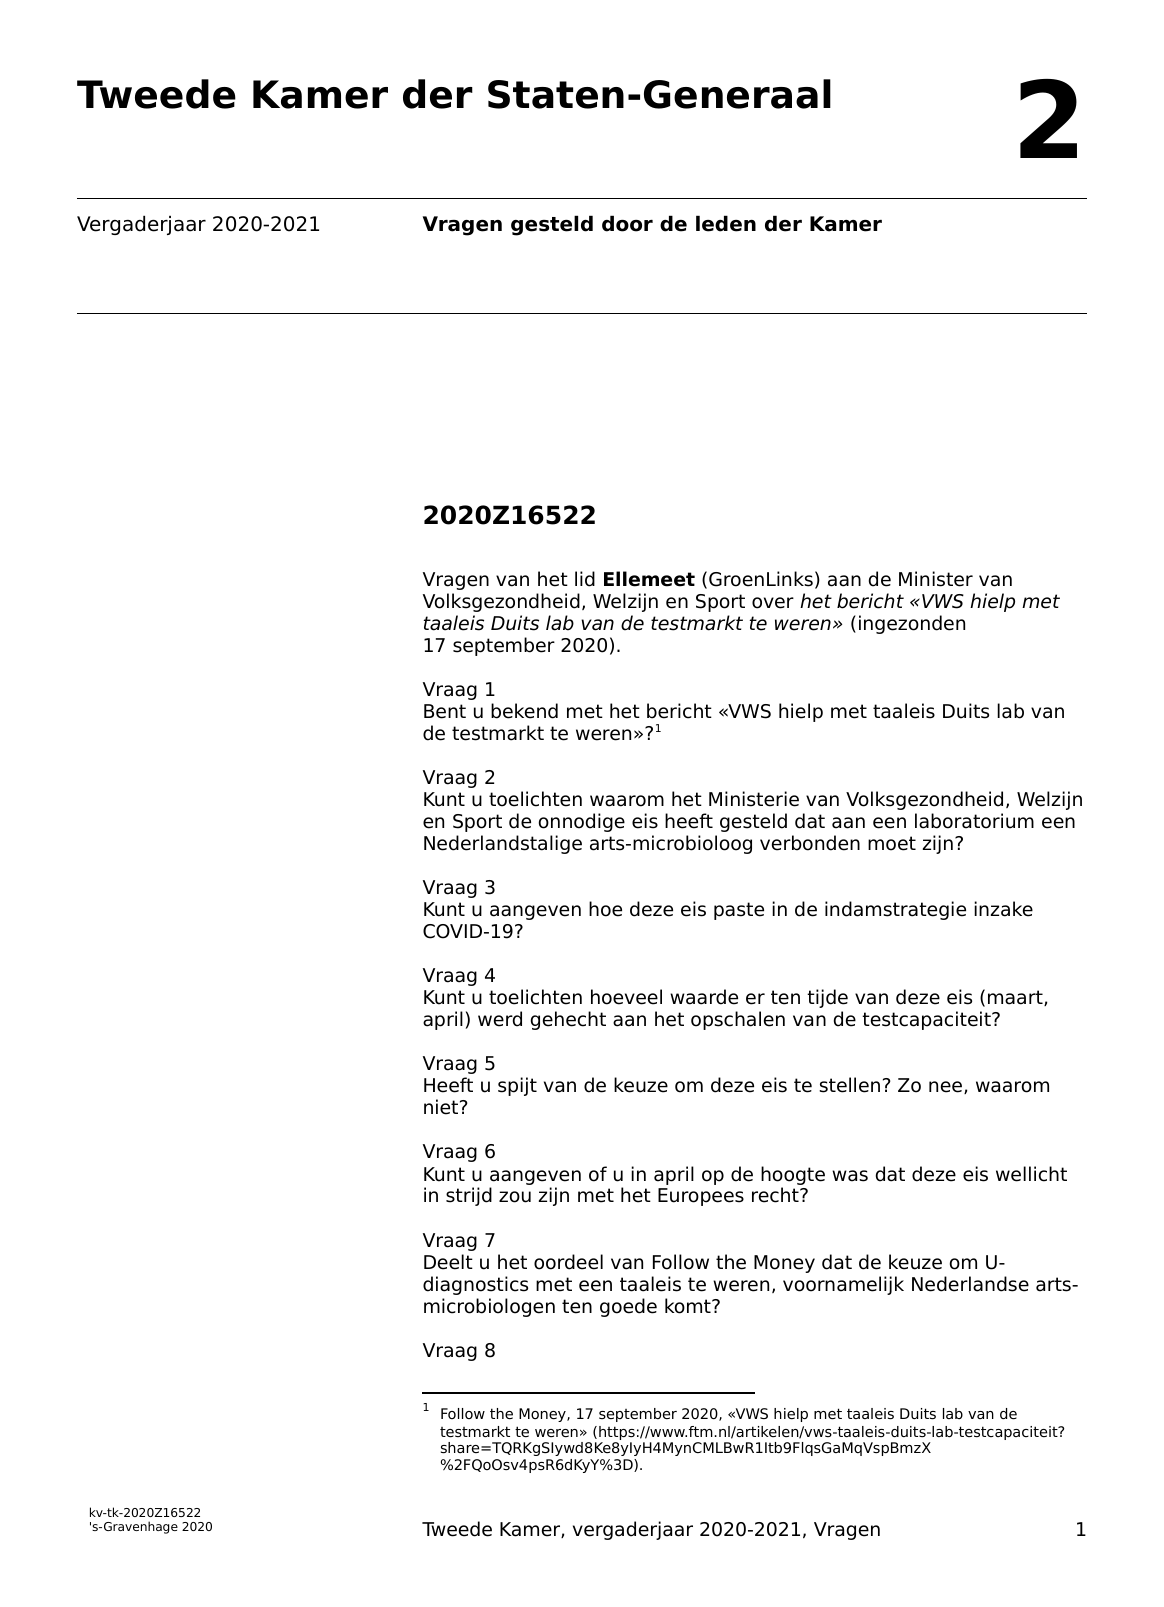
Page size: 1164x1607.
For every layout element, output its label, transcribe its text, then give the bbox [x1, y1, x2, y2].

text 2020Z16522 [422, 501, 1087, 531]
text kv-tk-2020Z16522 [88, 1506, 323, 1520]
text Vraag 8 [422, 1340, 1087, 1362]
text Kunt u toelichten hoeveel waarde er ten tijde van deze eis (maart, april) werd gehecht aan het opschalen van de testcapaciteit? [422, 987, 1087, 1031]
text Heeft u spijt van de keuze om deze eis te stellen? Zo nee, waarom niet? [422, 1075, 1087, 1119]
text Deelt u het oordeel van Follow the Money dat de keuze om U-diagnostics met een taaleis te weren, voornamelijk Nederlandse arts-microbiologen ten goede komt? [422, 1252, 1087, 1317]
text Vraag 1 [422, 679, 1087, 701]
table_cell Vragen gesteld door de leden der Kamer [422, 199, 1087, 313]
text Vraag 6 [422, 1141, 1087, 1163]
text Follow the Money, 17 september 2020, «VWS hielp met taaleis Duits lab van de testmarkt te weren» (https://www.ftm.nl/artikelen/vws-taaleis-duits-lab-testcapaciteit?share=TQRKgSIywd8Ke8yIyH4MynCMLBwR1Itb9FlqsGaMqVspBmzX%2FQoOsv4psR6dKyY%3D). [422, 1402, 1087, 1474]
table_cell Vergaderjaar 2020-2021 [77, 199, 422, 313]
text 's-Gravenhage 2020 [88, 1520, 323, 1534]
text Vraag 2 [422, 767, 1087, 789]
table_header Tweede Kamer der Staten-Generaal [77, 59, 886, 198]
text Vraag 7 [422, 1229, 1087, 1252]
text Kunt u aangeven of u in april op de hoogte was dat deze eis wellicht in strijd zou zijn met het Europees recht? [422, 1163, 1087, 1207]
text Vraag 4 [422, 965, 1087, 987]
text Vragen van het lid Ellemeet (GroenLinks) aan de Minister van Volksgezondheid, Welzijn en Sport over het bericht «VWS hielp met taaleis Duits lab van de testmarkt te weren» (ingezonden 17 september 2020). [422, 569, 1087, 657]
text Kunt u aangeven hoe deze eis paste in de indamstrategie inzake COVID-19? [422, 899, 1087, 943]
text Vraag 3 [422, 877, 1087, 899]
text Bent u bekend met het bericht «VWS hielp met taaleis Duits lab van de testmarkt te weren»? [422, 701, 1087, 745]
text Vraag 5 [422, 1053, 1087, 1075]
text Kunt u toelichten waarom het Ministerie van Volksgezondheid, Welzijn en Sport de onnodige eis heeft gesteld dat aan een laboratorium een Nederlandstalige arts-microbioloog verbonden moet zijn? [422, 789, 1087, 855]
table_header 2 [886, 59, 1087, 198]
